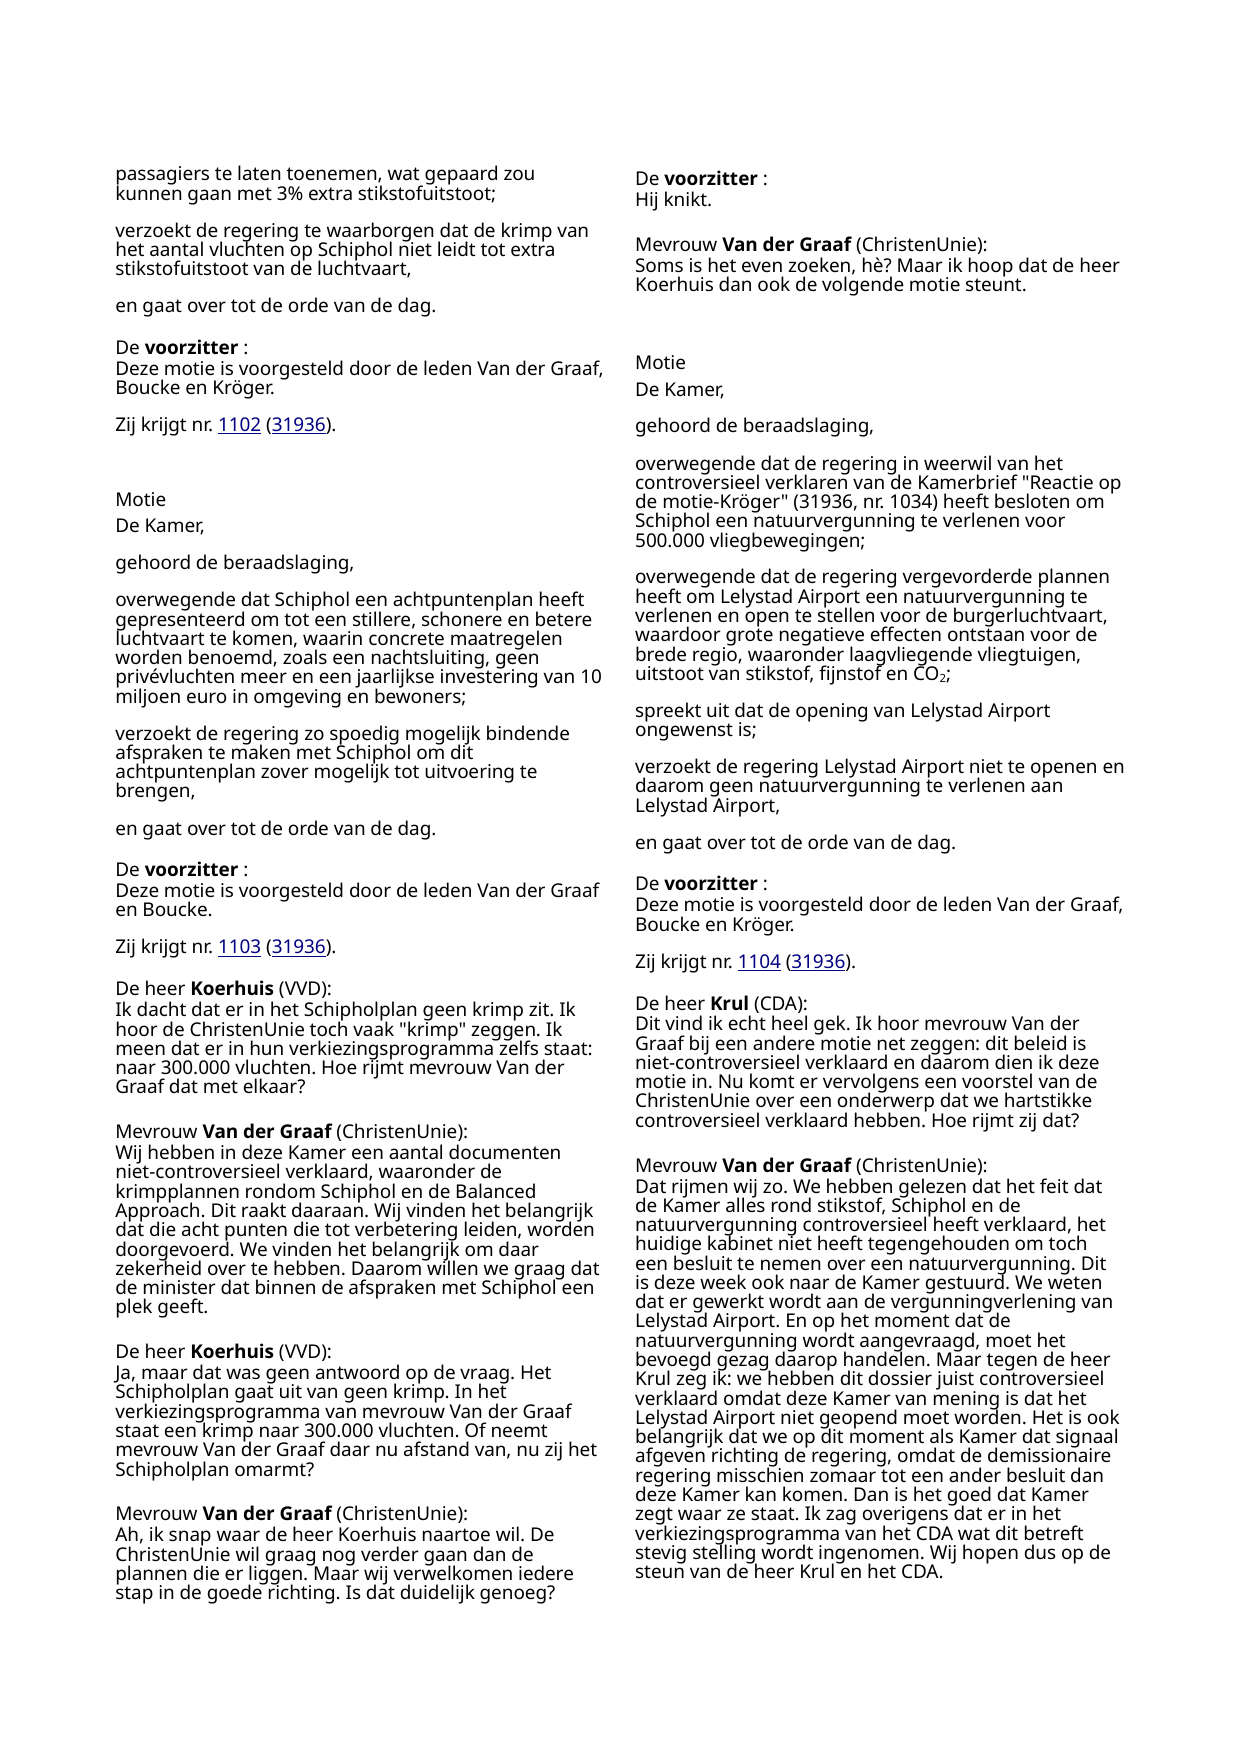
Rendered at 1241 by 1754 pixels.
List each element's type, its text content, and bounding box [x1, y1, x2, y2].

text overwegende dat Schiphol een achtpuntenplan heeft gepresenteerd om tot een stillere, schonere en betere luchtvaart te komen, waarin concrete maatregelen worden benoemd, zoals een nachtsluiting, geen privévluchten meer en een jaarlijkse investering van 10 miljoen euro in omgeving en bewoners; [115, 591, 605, 707]
text Mevrouw Van der Graaf (ChristenUnie): [635, 231, 1125, 257]
text Zij krijgt nr. 1102 (31936). [115, 416, 605, 435]
text passagiers te laten toenemen, wat gepaard zou kunnen gaan met 3% extra stikstofuitstoot; [115, 165, 605, 204]
text Motie [635, 349, 1125, 374]
text gehoord de beraadslaging, [635, 417, 1125, 437]
text De voorzitter : [115, 334, 605, 360]
text Deze motie is voorgesteld door de leden Van der Graaf, Boucke en Kröger. [115, 360, 605, 398]
text De voorzitter : [635, 871, 1125, 896]
text gehoord de beraadslaging, [115, 554, 605, 574]
text verzoekt de regering zo spoedig mogelijk bindende afspraken te maken met Schiphol om dit achtpuntenplan zover mogelijk tot uitvoering te brengen, [115, 725, 605, 802]
text Mevrouw Van der Graaf (ChristenUnie): [635, 1152, 1125, 1178]
text Ik dacht dat er in het Schipholplan geen krimp zit. Ik hoor de ChristenUnie toch vaak "krimp" zeggen. Ik meen dat er in hun verkiezingsprogramma zelfs staat: naar 300.000 vluchten. Hoe rijmt mevrouw Van der Graaf dat met elkaar? [115, 1001, 605, 1098]
text Deze motie is voorgesteld door de leden Van der Graaf en Boucke. [115, 882, 605, 921]
text Deze motie is voorgesteld door de leden Van der Graaf, Boucke en Kröger. [635, 896, 1125, 935]
text overwegende dat de regering vergevorderde plannen heeft om Lelystad Airport een natuurvergunning te verlenen en open te stellen voor de burgerluchtvaart, waardoor grote negatieve effecten ontstaan voor de brede regio, waaronder laagvliegende vliegtuigen, uitstoot van stikstof, fijnstof en CO2; [635, 568, 1125, 684]
text Zij krijgt nr. 1104 (31936). [635, 953, 1125, 972]
text De voorzitter : [115, 856, 605, 882]
text en gaat over tot de orde van de dag. [635, 834, 1125, 853]
text De heer Krul (CDA): [635, 990, 1125, 1015]
text De heer Koerhuis (VVD): [115, 976, 605, 1001]
text Soms is het even zoeken, hè? Maar ik hoop dat de heer Koerhuis dan ook de volgende motie steunt. [635, 257, 1125, 295]
text verzoekt de regering te waarborgen dat de krimp van het aantal vluchten op Schiphol niet leidt tot extra stikstofuitstoot van de luchtvaart, [115, 222, 605, 279]
text Motie [115, 486, 605, 511]
text De heer Koerhuis (VVD): [115, 1338, 605, 1364]
text Zij krijgt nr. 1103 (31936). [115, 938, 605, 958]
text en gaat over tot de orde van de dag. [115, 819, 605, 839]
text spreekt uit dat de opening van Lelystad Airport ongewenst is; [635, 702, 1125, 740]
text verzoekt de regering Lelystad Airport niet te openen en daarom geen natuurvergunning te verlenen aan Lelystad Airport, [635, 758, 1125, 816]
text De voorzitter : [635, 165, 1125, 191]
text De Kamer, [635, 381, 1125, 400]
text Mevrouw Van der Graaf (ChristenUnie): [115, 1501, 605, 1526]
text Dat rijmen wij zo. We hebben gelezen dat het feit dat de Kamer alles rond stikstof, Schiphol en de natuurvergunning controversieel heeft verklaard, het huidige kabinet niet heeft tegengehouden om toch een besluit te nemen over een natuurvergunning. Dit is deze week ook naar de Kamer gestuurd. We weten dat er gewerkt wordt aan de vergunningverlening van Lelystad Airport. En op het moment dat de natuurvergunning wordt aangevraagd, moet het bevoegd gezag daarop handelen. Maar tegen de heer Krul zeg ik: we hebben dit dossier juist controversieel verklaard omdat deze Kamer van mening is dat het Lelystad Airport niet geopend moet worden. Het is ook belangrijk dat we op dit moment als Kamer dat signaal afgeven richting de regering, omdat de demissionaire regering misschien zomaar tot een ander besluit dan deze Kamer kan komen. Dan is het goed dat Kamer zegt waar ze staat. Ik zag overigens dat er in het verkiezingsprogramma van het CDA wat dit betreft stevig stelling wordt ingenomen. Wij hopen dus op de steun van de heer Krul en het CDA. [635, 1178, 1125, 1582]
text Ah, ik snap waar de heer Koerhuis naartoe wil. De ChristenUnie wil graag nog verder gaan dan de plannen die er liggen. Maar wij verwelkomen iedere stap in de goede richting. Is dat duidelijk genoeg? [115, 1526, 605, 1603]
text De Kamer, [115, 517, 605, 537]
text Ja, maar dat was geen antwoord op de vraag. Het Schipholplan gaat uit van geen krimp. In het verkiezingsprogramma van mevrouw Van der Graaf staat een krimp naar 300.000 vluchten. Of neemt mevrouw Van der Graaf daar nu afstand van, nu zij het Schipholplan omarmt? [115, 1364, 605, 1480]
text en gaat over tot de orde van de dag. [115, 297, 605, 316]
text Wij hebben in deze Kamer een aantal documenten niet-controversieel verklaard, waaronder de krimpplannen rondom Schiphol en de Balanced Approach. Dit raakt daaraan. Wij vinden het belangrijk dat die acht punten die tot verbetering leiden, worden doorgevoerd. We vinden het belangrijk om daar zekerheid over te hebben. Daarom willen we graag dat de minister dat binnen de afspraken met Schiphol een plek geeft. [115, 1144, 605, 1318]
text Hij knikt. [635, 191, 1125, 210]
text Mevrouw Van der Graaf (ChristenUnie): [115, 1118, 605, 1144]
text Dit vind ik echt heel gek. Ik hoor mevrouw Van der Graaf bij een andere motie net zeggen: dit beleid is niet-controversieel verklaard en daarom dien ik deze motie in. Nu komt er vervolgens een voorstel van de ChristenUnie over een onderwerp dat we hartstikke controversieel verklaard hebben. Hoe rijmt zij dat? [635, 1015, 1125, 1131]
text overwegende dat de regering in weerwil van het controversieel verklaren van de Kamerbrief "Reactie op de motie-Kröger" (31936, nr. 1034) heeft besloten om Schiphol een natuurvergunning te verlenen voor 500.000 vliegbewegingen; [635, 454, 1125, 551]
